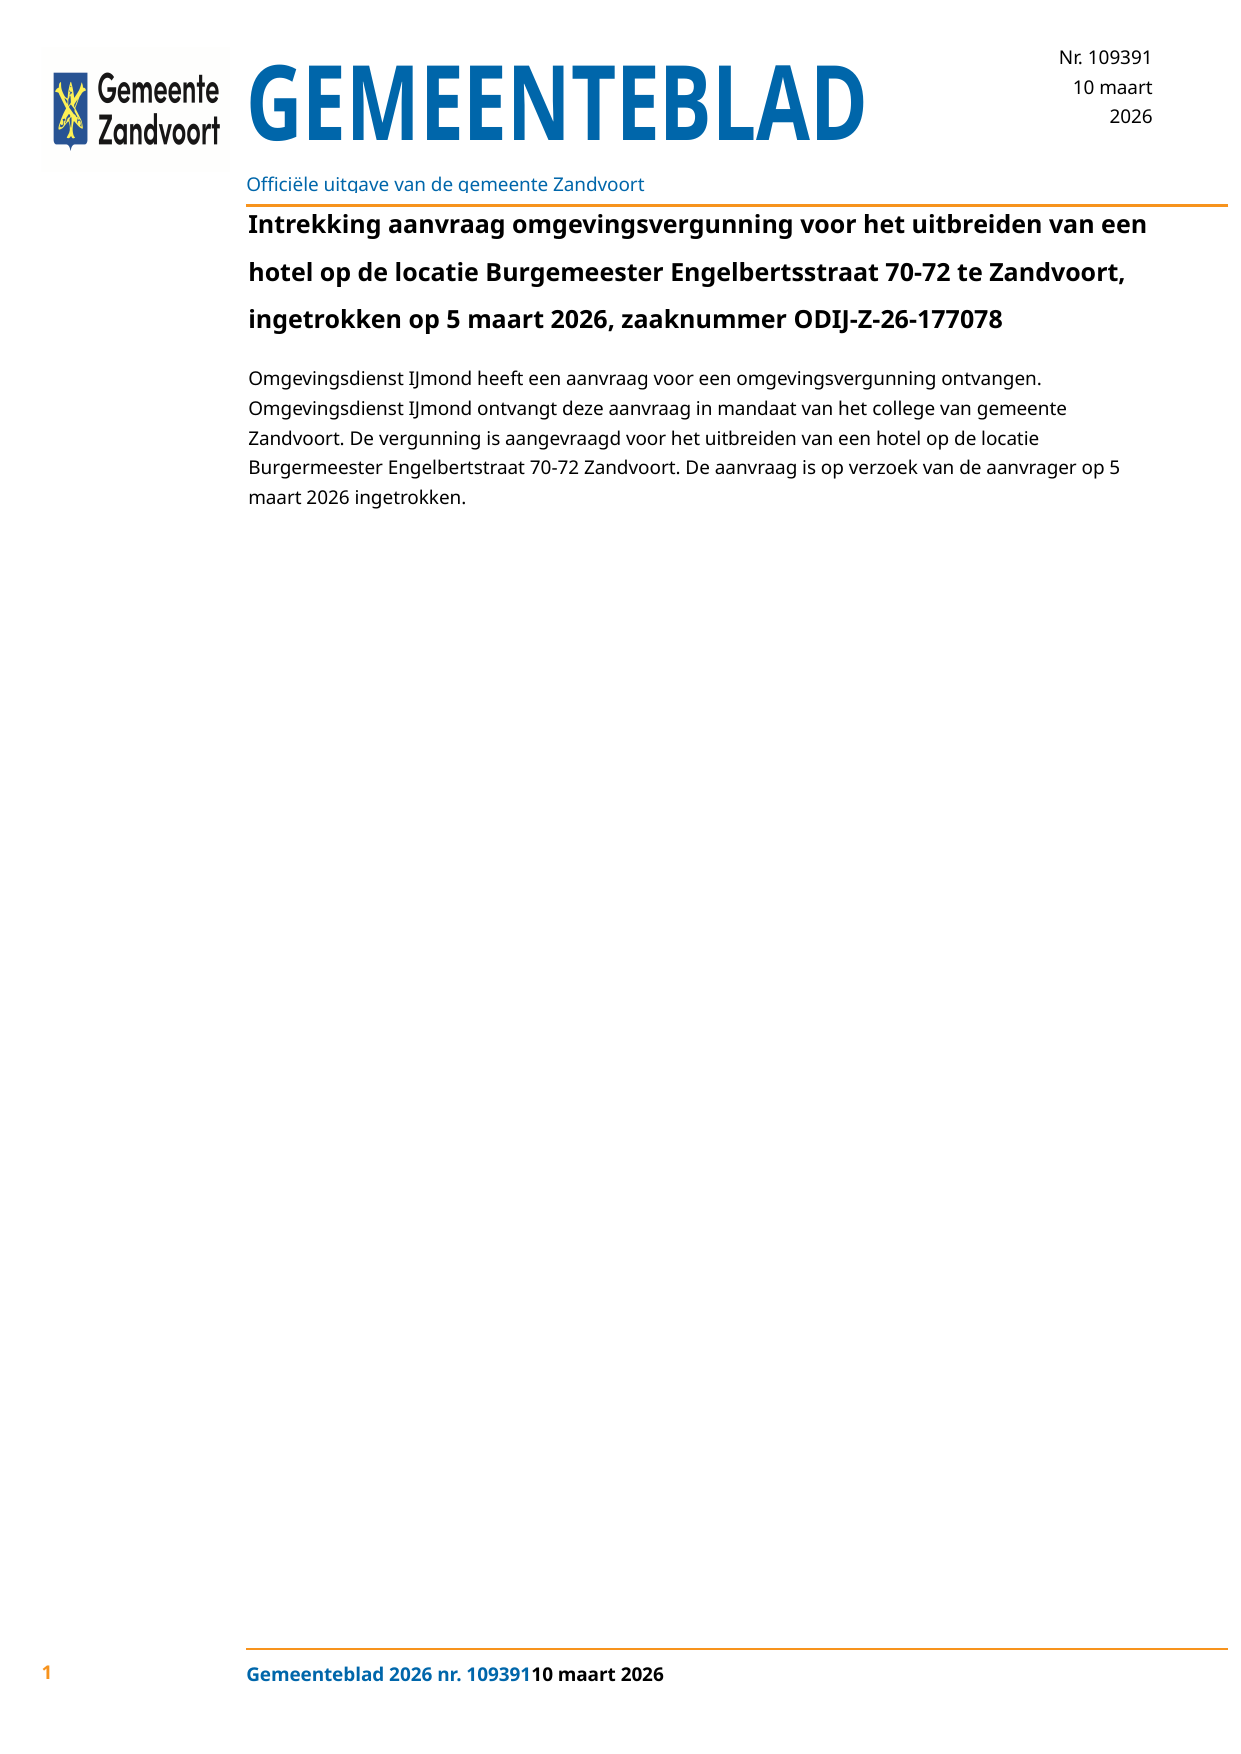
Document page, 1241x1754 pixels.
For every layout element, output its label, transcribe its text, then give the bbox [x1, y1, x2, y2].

text Intrekking aanvraag omgevingsvergunning voor het uitbreiden van een hotel op de locatie Burgemeester Engelbertsstraat 70-72 te Zandvoort, ingetrokken op 5 maart 2026, zaaknummer ODIJ-Z-26-177078 [248, 207, 1152, 336]
text Omgevingsdienst IJmond heeft een aanvraag voor een omgevingsvergunning ontvangen. Omgevingsdienst IJmond ontvangt deze aanvraag in mandaat van het college van gemeente Zandvoort. De vergunning is aangevraagd voor het uitbreiden van een hotel op de locatie Burgermeester Engelbertstraat 70-72 Zandvoort. De aanvraag is op verzoek van de aanvrager op 5 maart 2026 ingetrokken. [248, 366, 1152, 509]
picture [41, 47, 231, 172]
